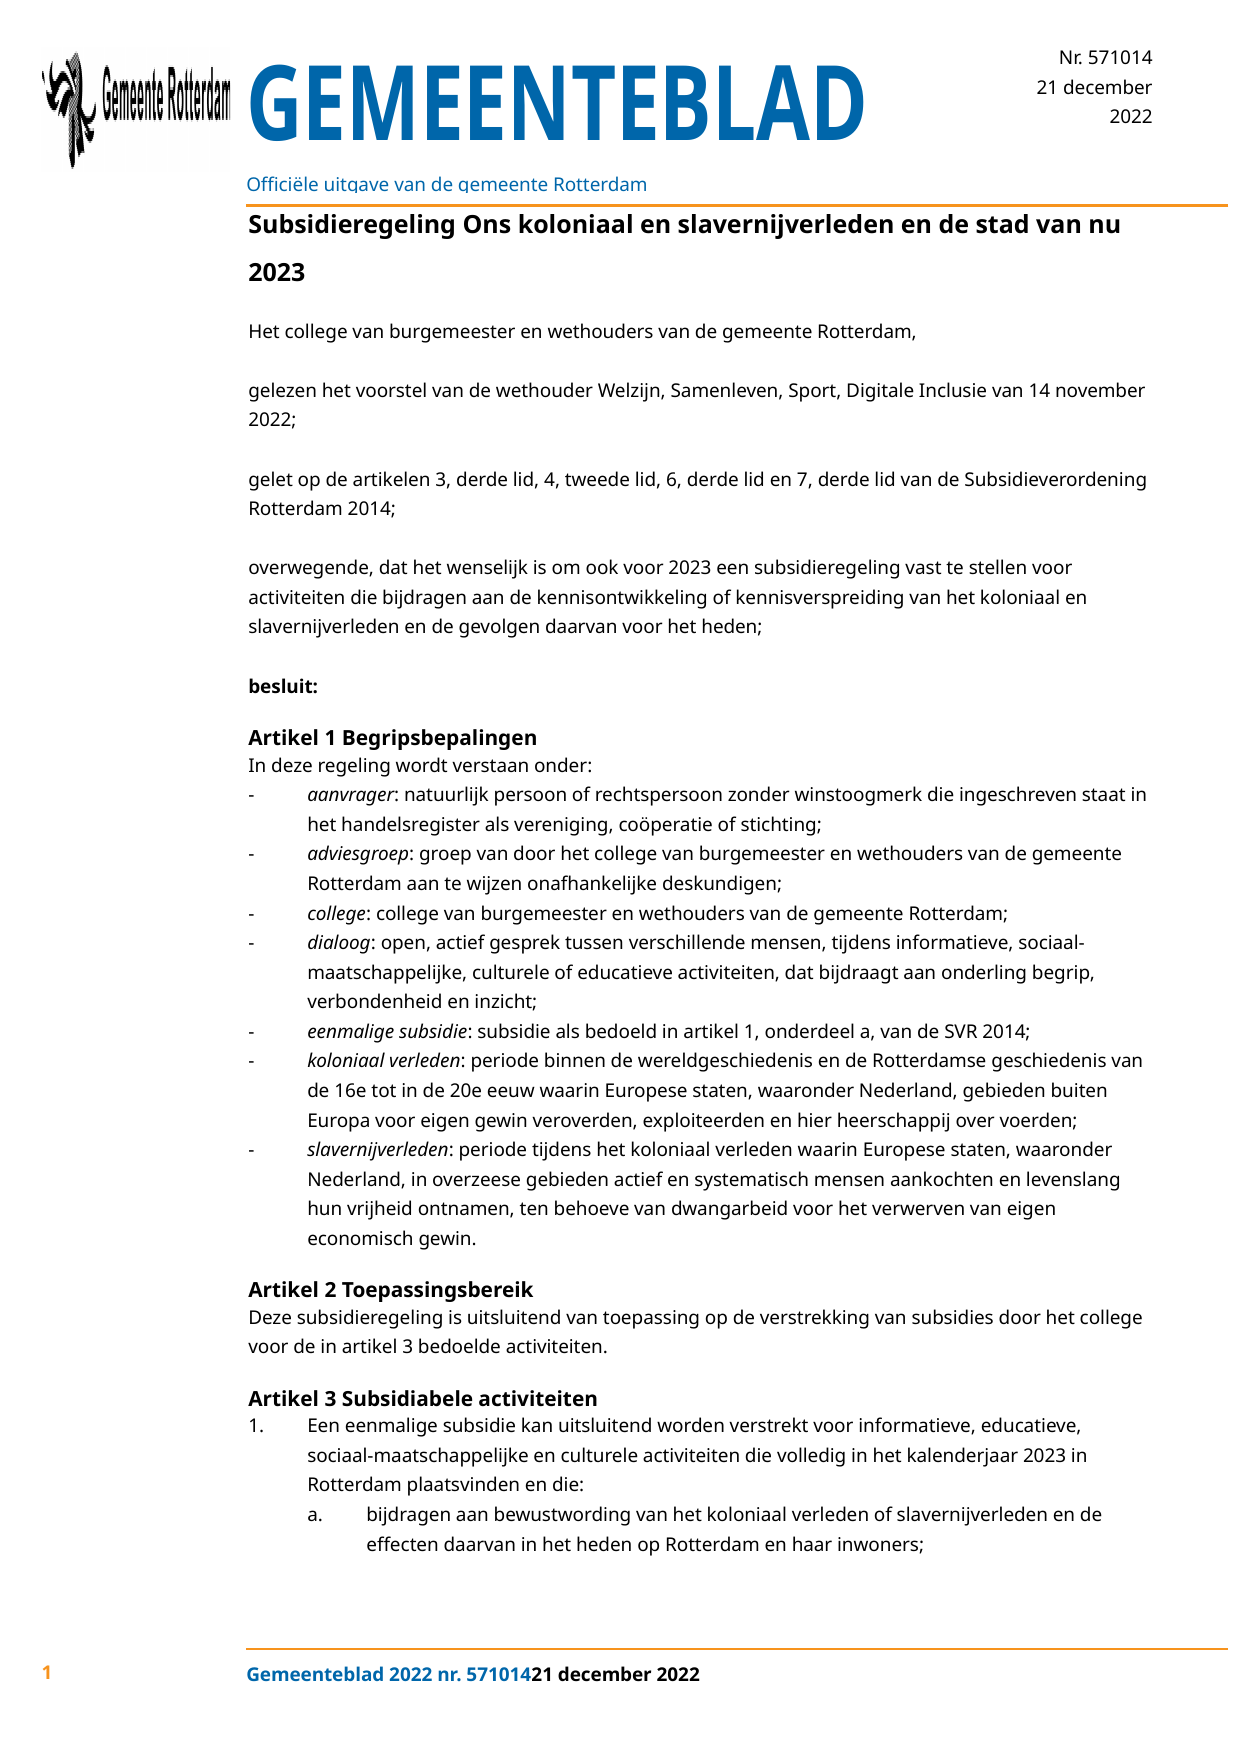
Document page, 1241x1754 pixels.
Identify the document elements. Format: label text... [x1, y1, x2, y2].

list adviesgroep: groep van door het college van burgemeester en wethouders van de gemeente Rotterdam aan te wijzen onafhankelijke deskundigen; [248, 841, 1152, 896]
list bijdragen aan bewustwording van het koloniaal verleden of slavernijverleden en de effecten daarvan in het heden op Rotterdam en haar inwoners; [307, 1501, 1152, 1556]
text besluit: [248, 673, 1152, 699]
text Artikel 3 Subsidiabele activiteiten [248, 1384, 1152, 1412]
list Een eenmalige subsidie kan uitsluitend worden verstrekt voor informatieve, educatieve, sociaal-maatschappelijke en culturele activiteiten die volledig in het kalenderjaar 2023 in Rotterdam plaatsvinden en die: [248, 1412, 1152, 1497]
text Het college van burgemeester en wethouders van de gemeente Rotterdam, [248, 318, 1152, 344]
text gelezen het voorstel van de wethouder Welzijn, Samenleven, Sport, Digitale Inclusie van 14 november 2022; [248, 377, 1152, 432]
text In deze regeling wordt verstaan onder: [248, 752, 1152, 777]
list aanvrager: natuurlijk persoon of rechtspersoon zonder winstoogmerk die ingeschreven staat in het handelsregister als vereniging, coöperatie of stichting; [248, 781, 1152, 837]
list slavernijverleden: periode tijdens het koloniaal verleden waarin Europese staten, waaronder Nederland, in overzeese gebieden actief en systematisch mensen aankochten en levenslang hun vrijheid ontnamen, ten behoeve van dwangarbeid voor het verwerven van eigen economisch gewin. [248, 1136, 1152, 1251]
list eenmalige subsidie: subsidie als bedoeld in artikel 1, onderdeel a, van de SVR 2014; [248, 1018, 1152, 1044]
list koloniaal verleden: periode binnen de wereldgeschiedenis en de Rotterdamse geschiedenis van de 16e tot in de 20e eeuw waarin Europese staten, waaronder Nederland, gebieden buiten Europa voor eigen gewin veroverden, exploiteerden en hier heerschappij over voerden; [248, 1048, 1152, 1132]
list dialoog: open, actief gesprek tussen verschillende mensen, tijdens informatieve, sociaal-maatschappelijke, culturele of educatieve activiteiten, dat bijdraagt aan onderling begrip, verbondenheid en inzicht; [248, 929, 1152, 1014]
text Artikel 1 Begripsbepalingen [248, 723, 1152, 752]
text Deze subsidieregeling is uitsluitend van toepassing op de verstrekking van subsidies door het college voor de in artikel 3 bedoelde activiteiten. [248, 1304, 1152, 1359]
text gelet op de artikelen 3, derde lid, 4, tweede lid, 6, derde lid en 7, derde lid van de Subsidieverordening Rotterdam 2014; [248, 466, 1152, 521]
text Artikel 2 Toepassingsbereik [248, 1276, 1152, 1304]
text Subsidieregeling Ons koloniaal en slavernijverleden en de stad van nu 2023 [248, 207, 1152, 288]
text overwegende, dat het wenselijk is om ook voor 2023 een subsidieregeling vast te stellen voor activiteiten die bijdragen aan de kennisontwikkeling of kennisverspreiding van het koloniaal en slavernijverleden en de gevolgen daarvan voor het heden; [248, 554, 1152, 639]
list college: college van burgemeester en wethouders van de gemeente Rotterdam; [248, 900, 1152, 925]
picture [41, 47, 231, 172]
